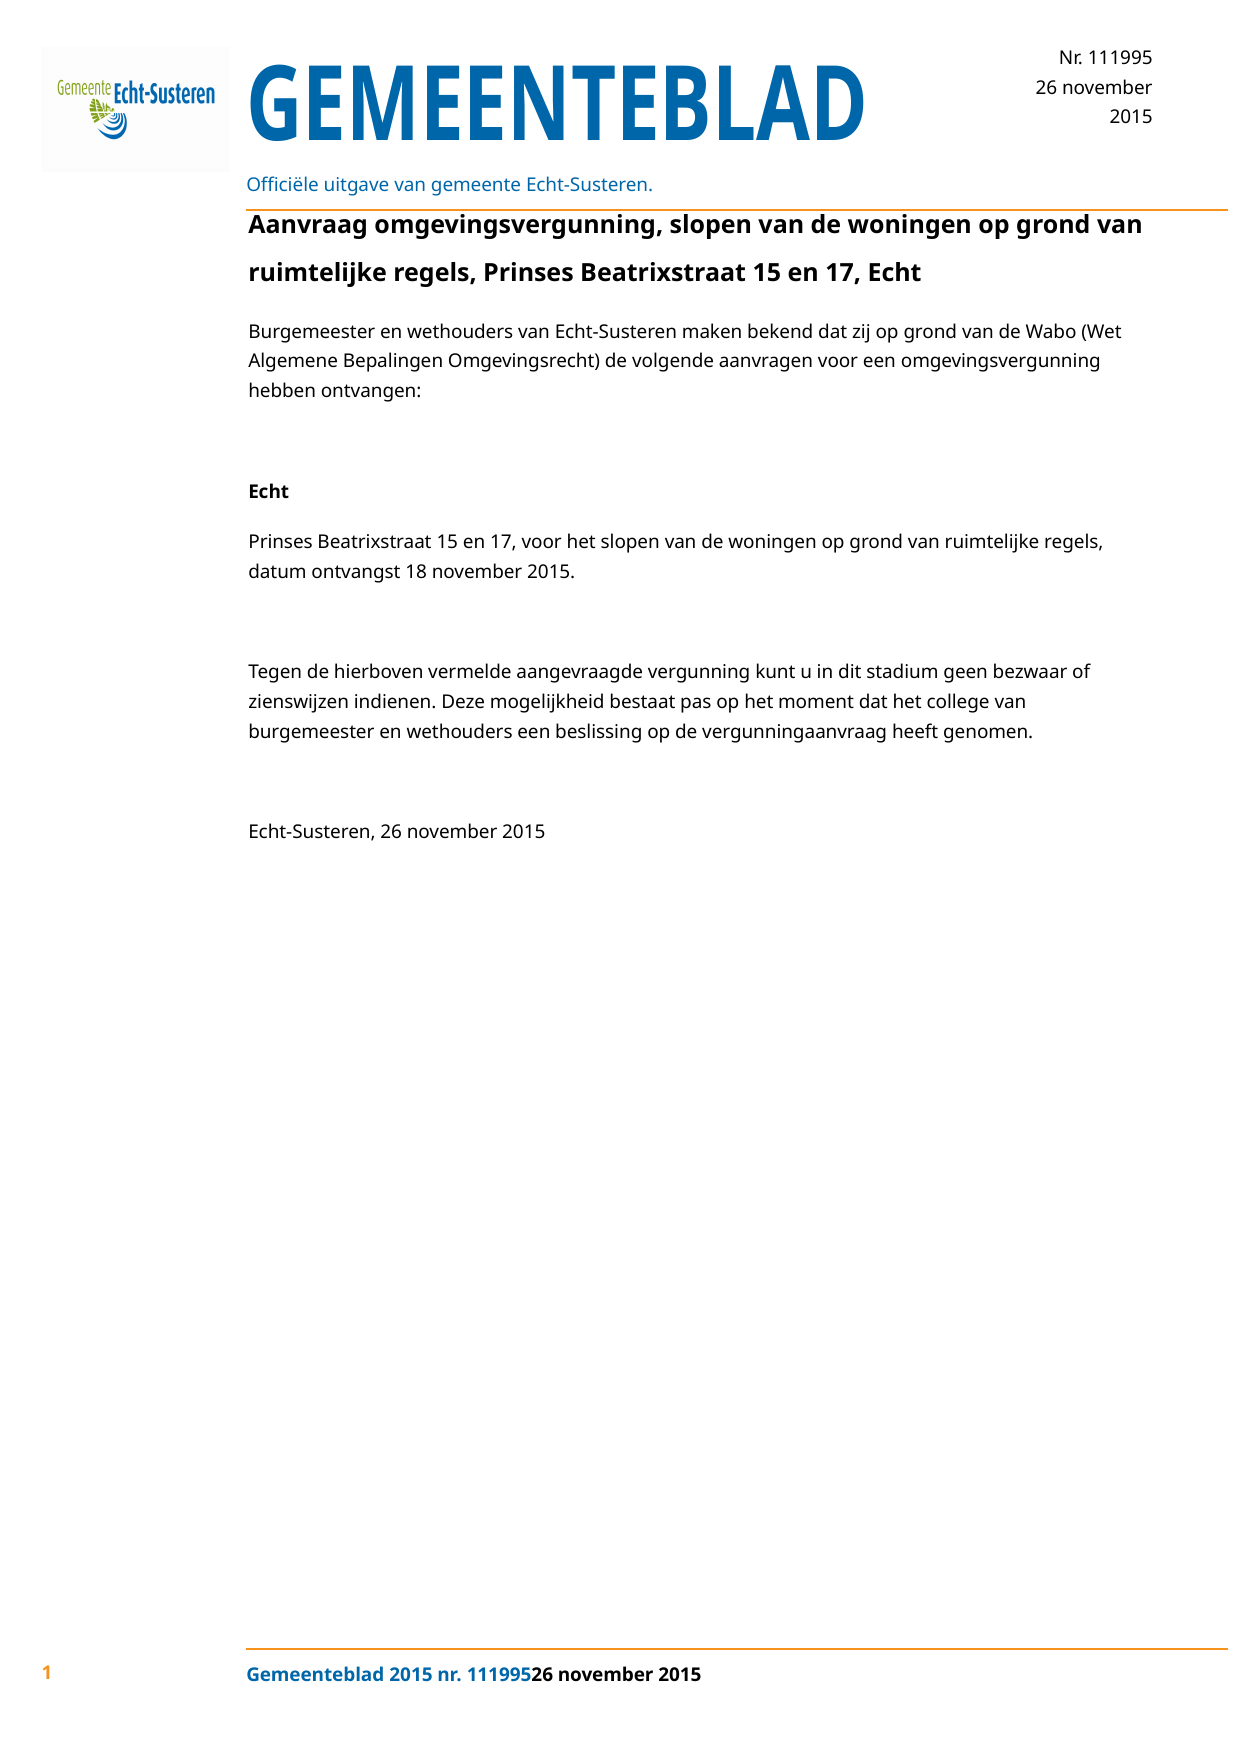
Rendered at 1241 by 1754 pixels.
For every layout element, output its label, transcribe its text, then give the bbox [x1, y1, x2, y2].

text Prinses Beatrixstraat 15 en 17, voor het slopen van de woningen op grond van ruimtelijke regels, datum ontvangst 18 november 2015. [248, 528, 1152, 584]
picture [41, 47, 231, 172]
text Tegen de hierboven vermelde aangevraagde vergunning kunt u in dit stadium geen bezwaar of zienswijzen indienen. Deze mogelijkheid bestaat pas op het moment dat het college van burgemeester en wethouders een beslissing op de vergunningaanvraag heeft genomen. [248, 659, 1152, 744]
text Echt-Susteren, 26 november 2015 [248, 819, 1152, 844]
text Burgemeester en wethouders van Echt-Susteren maken bekend dat zij op grond van de Wabo (Wet Algemene Bepalingen Omgevingsrecht) de volgende aanvragen voor een omgevingsvergunning hebben ontvangen: [248, 318, 1152, 403]
text Echt [248, 478, 1152, 504]
text Aanvraag omgevingsvergunning, slopen van de woningen op grond van ruimtelijke regels, Prinses Beatrixstraat 15 en 17, Echt [248, 211, 1152, 288]
